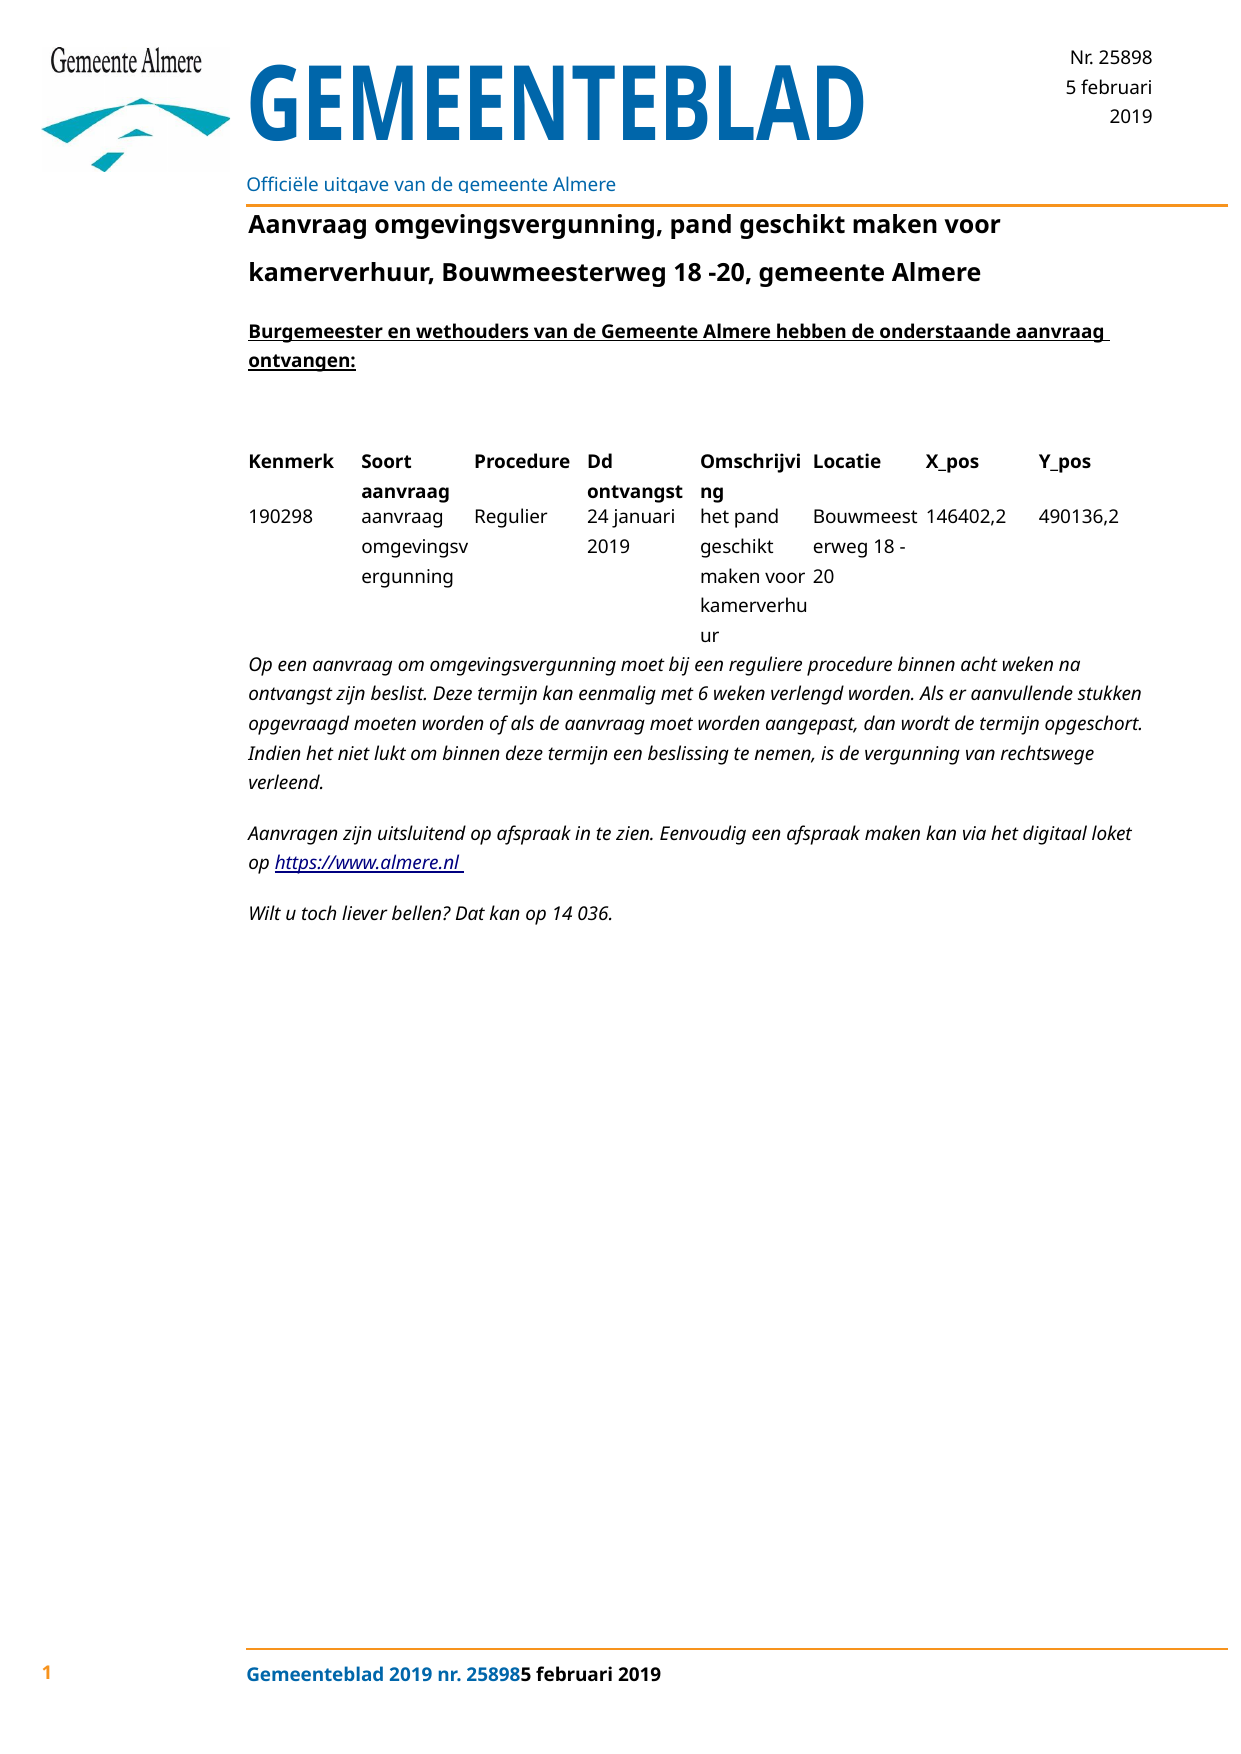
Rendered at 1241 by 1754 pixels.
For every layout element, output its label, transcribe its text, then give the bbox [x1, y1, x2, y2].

table_header Procedure [474, 449, 587, 504]
table_header Kenmerk [248, 449, 361, 504]
table_header Soort aanvraag [361, 449, 474, 504]
text Aanvraag omgevingsvergunning, pand geschikt maken voor kamerverhuur, Bouwmeesterweg 18 -20, gemeente Almere [248, 207, 1152, 288]
table_cell 24 januari 2019 [587, 504, 700, 648]
text Aanvragen zijn uitsluitend op afspraak in te zien. Eenvoudig een afspraak maken kan via het digitaal loket op https://www.almere.nl [248, 820, 1152, 875]
text Op een aanvraag om omgevingsvergunning moet bij een reguliere procedure binnen acht weken na ontvangst zijn beslist. Deze termijn kan eenmalig met 6 weken verlengd worden. Als er aanvullende stukken opgevraagd moeten worden of als de aanvraag moet worden aangepast, dan wordt de termijn opgeschort. Indien het niet lukt om binnen deze termijn een beslissing te nemen, is de vergunning van rechtswege verleend. [248, 651, 1152, 795]
text Burgemeester en wethouders van de Gemeente Almere hebben de onderstaande aanvraag ontvangen: [248, 318, 1152, 373]
table_cell aanvraag omgevingsvergunning [361, 504, 474, 648]
table_cell Regulier [474, 504, 587, 648]
text Wilt u toch liever bellen? Dat kan op 14 036. [248, 900, 1152, 926]
picture [41, 47, 231, 172]
table_header Dd ontvangst [587, 449, 700, 504]
table_cell 146402,2 [926, 504, 1038, 648]
table_cell het pand geschikt maken voor kamerverhuur [700, 504, 813, 648]
table_header Locatie [813, 449, 926, 504]
table_header X_pos [926, 449, 1038, 504]
table_header Y_pos [1039, 449, 1152, 504]
table_cell 190298 [248, 504, 361, 648]
table_cell Bouwmeesterweg 18 -20 [813, 504, 926, 648]
table_cell 490136,2 [1039, 504, 1152, 648]
table_header Omschrijving [700, 449, 813, 504]
